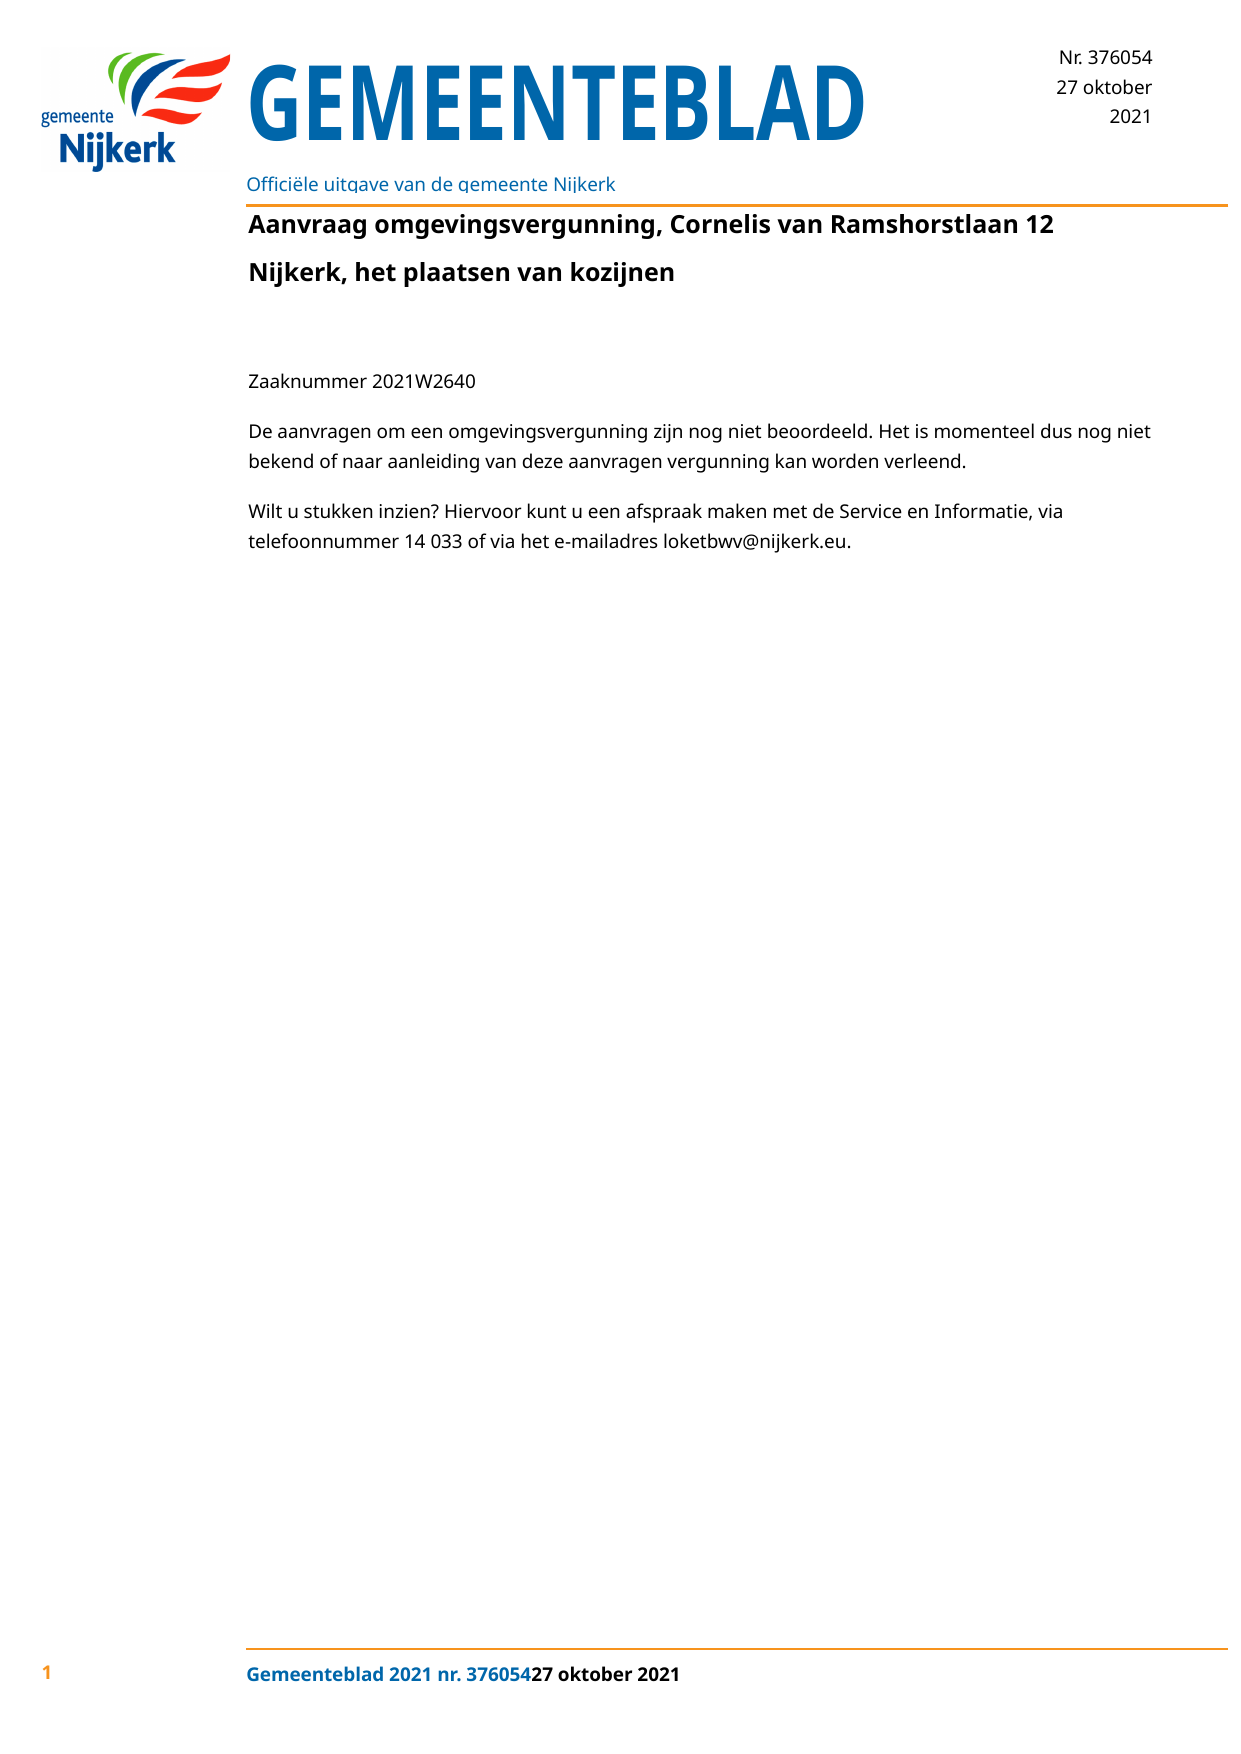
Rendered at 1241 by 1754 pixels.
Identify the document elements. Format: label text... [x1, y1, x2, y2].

text Aanvraag omgevingsvergunning, Cornelis van Ramshorstlaan 12 Nijkerk, het plaatsen van kozijnen [248, 207, 1152, 288]
text Zaaknummer 2021W2640 [248, 368, 1152, 394]
picture [41, 47, 231, 172]
text Wilt u stukken inzien? Hiervoor kunt u een afspraak maken met de Service en Informatie, via telefoonnummer 14 033 of via het e-mailadres loketbwv@nijkerk.eu. [248, 499, 1152, 554]
text De aanvragen om een omgevingsvergunning zijn nog niet beoordeeld. Het is momenteel dus nog niet bekend of naar aanleiding van deze aanvragen vergunning kan worden verleend. [248, 419, 1152, 474]
